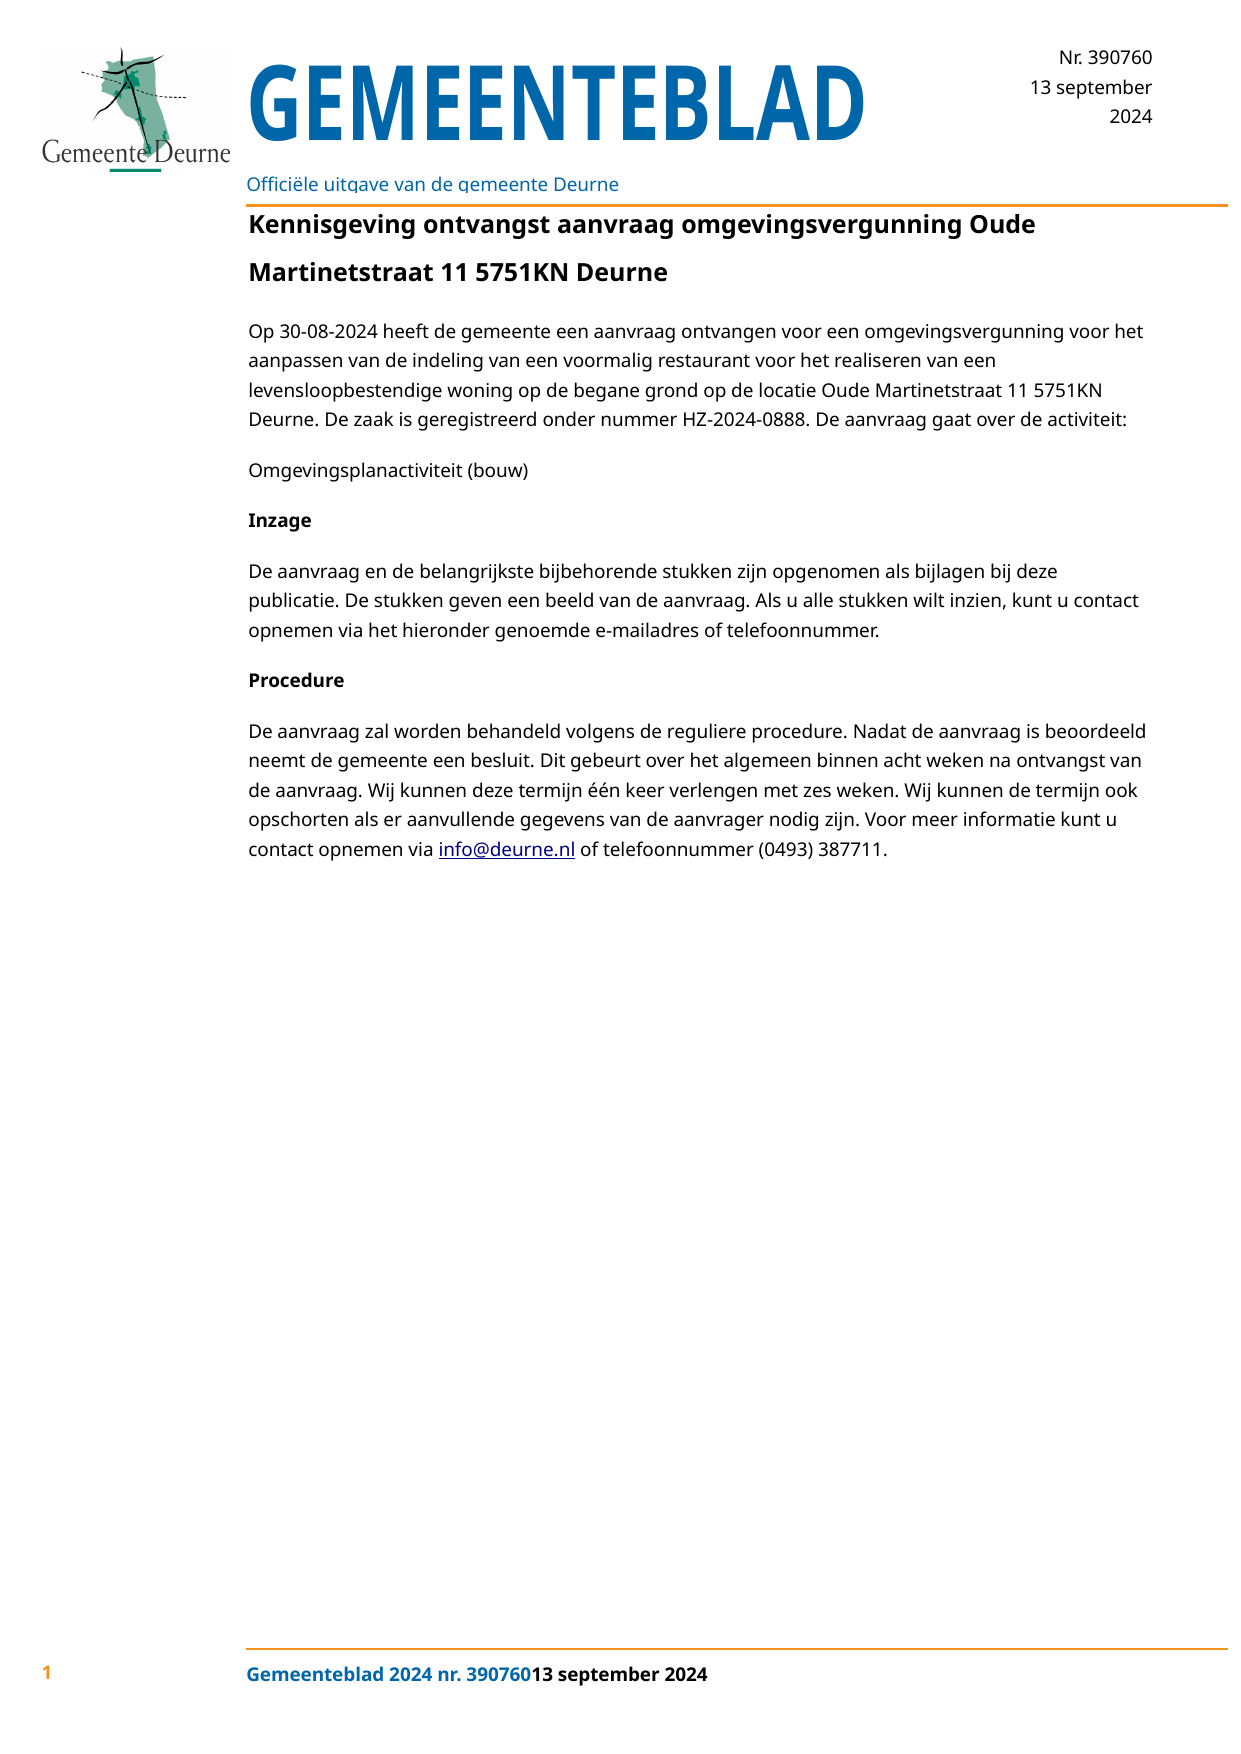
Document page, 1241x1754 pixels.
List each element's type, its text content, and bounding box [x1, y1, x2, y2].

picture [41, 47, 231, 172]
text Omgevingsplanactiviteit (bouw) [248, 457, 1152, 483]
text De aanvraag en de belangrijkste bijbehorende stukken zijn opgenomen als bijlagen bij deze publicatie. De stukken geven een beeld van de aanvraag. Als u alle stukken wilt inzien, kunt u contact opnemen via het hieronder genoemde e-mailadres of telefoonnummer. [248, 558, 1152, 643]
text De aanvraag zal worden behandeld volgens de reguliere procedure. Nadat de aanvraag is beoordeeld neemt de gemeente een besluit. Dit gebeurt over het algemeen binnen acht weken na ontvangst van de aanvraag. Wij kunnen deze termijn één keer verlengen met zes weken. Wij kunnen de termijn ook opschorten als er aanvullende gegevens van de aanvrager nodig zijn. Voor meer informatie kunt u contact opnemen via info@deurne.nl of telefoonnummer (0493) 387711. [248, 718, 1152, 862]
text Kennisgeving ontvangst aanvraag omgevingsvergunning Oude Martinetstraat 11 5751KN Deurne [248, 207, 1152, 288]
text Op 30-08-2024 heeft de gemeente een aanvraag ontvangen voor een omgevingsvergunning voor het aanpassen van de indeling van een voormalig restaurant voor het realiseren van een levensloopbestendige woning op de begane grond op de locatie Oude Martinetstraat 11 5751KN Deurne. De zaak is geregistreerd onder nummer HZ-2024-0888. De aanvraag gaat over de activiteit: [248, 318, 1152, 432]
text Procedure [248, 667, 1152, 693]
text Inzage [248, 507, 1152, 533]
